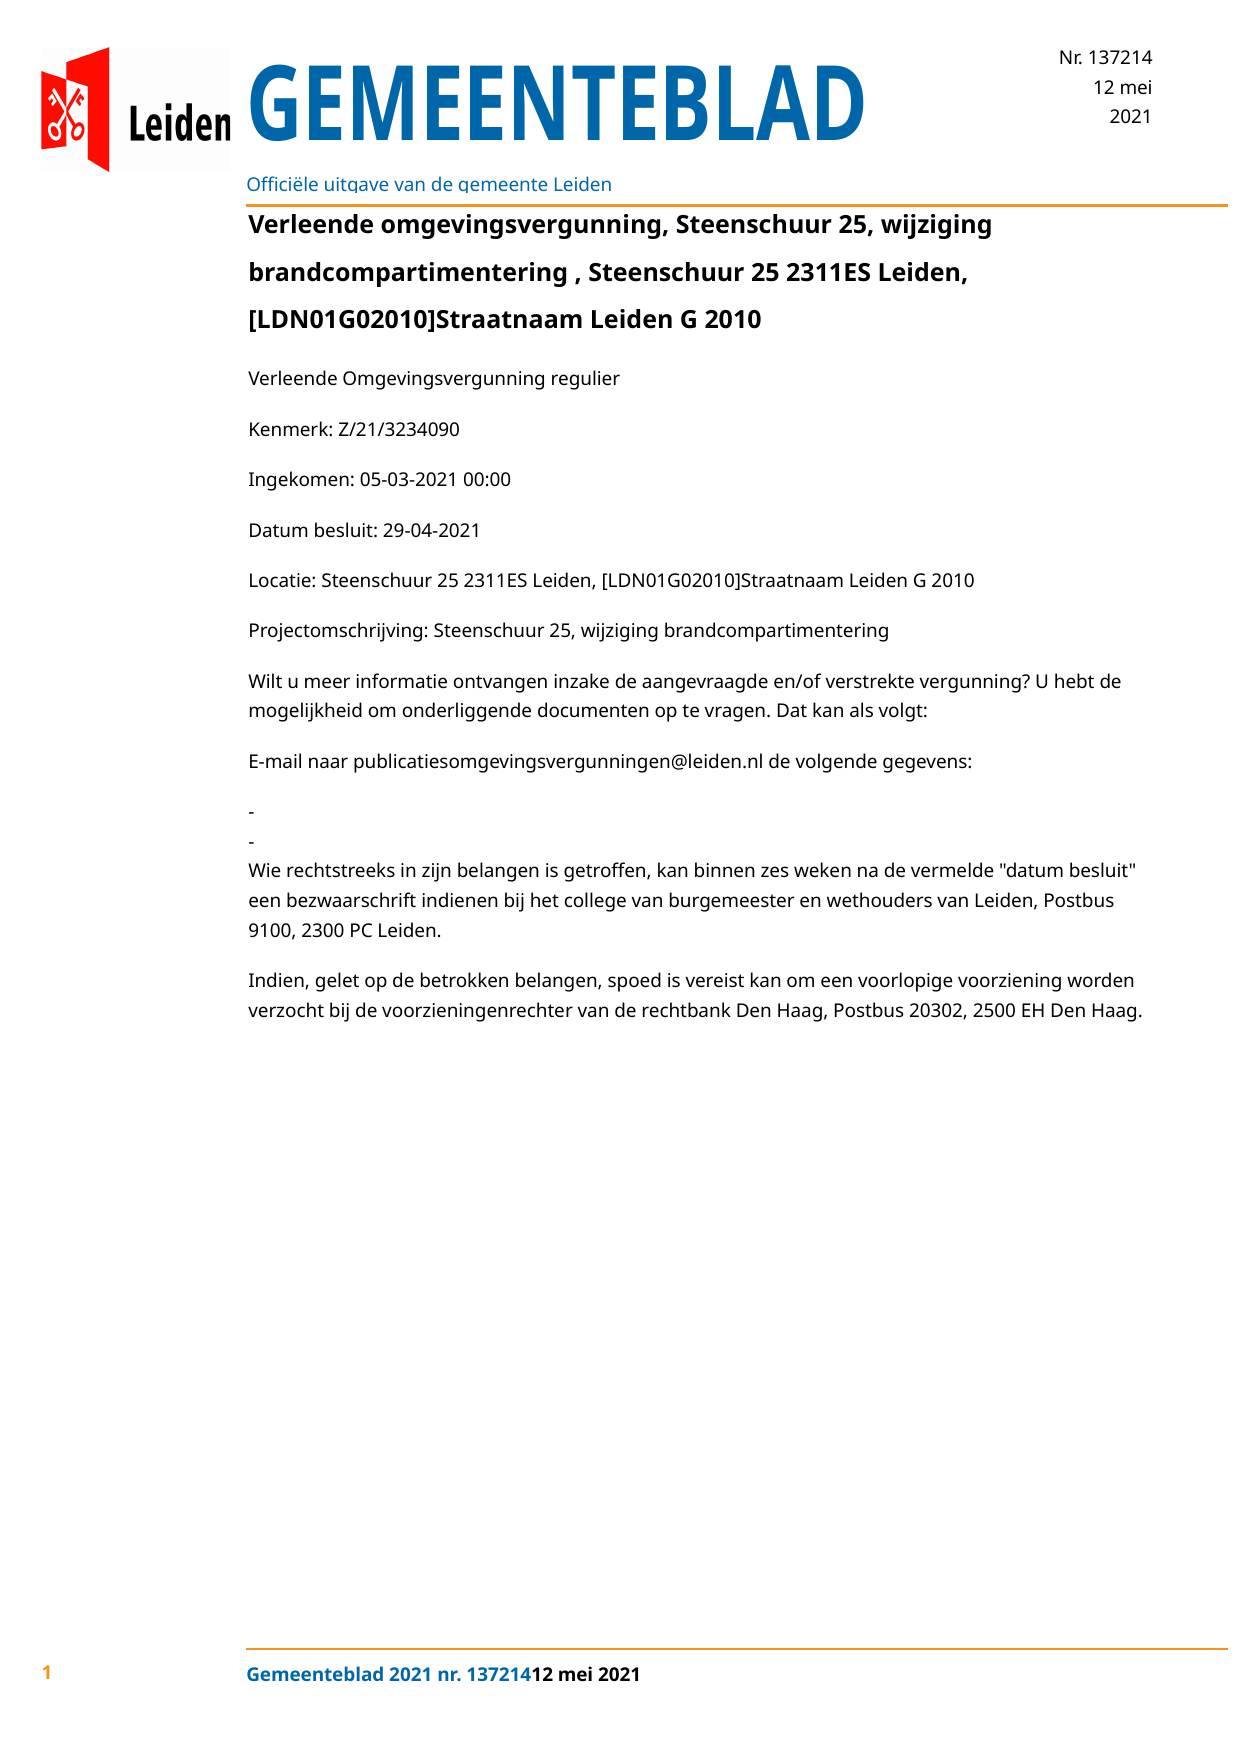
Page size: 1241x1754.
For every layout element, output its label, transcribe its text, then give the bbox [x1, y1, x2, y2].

text Wie rechtstreeks in zijn belangen is getroffen, kan binnen zes weken na de vermelde "datum besluit" een bezwaarschrift indienen bij het college van burgemeester en wethouders van Leiden, Postbus 9100, 2300 PC Leiden. [248, 858, 1152, 942]
text E-mail naar publicatiesomgevingsvergunningen@leiden.nl de volgende gegevens: [248, 748, 1152, 774]
text Wilt u meer informatie ontvangen inzake de aangevraagde en/of verstrekte vergunning? U hebt de mogelijkheid om onderliggende documenten op te vragen. Dat kan als volgt: [248, 668, 1152, 723]
text Verleende omgevingsvergunning, Steenschuur 25, wijziging brandcompartimentering , Steenschuur 25 2311ES Leiden, [LDN01G02010]Straatnaam Leiden G 2010 [248, 207, 1152, 336]
text Projectomschrijving: Steenschuur 25, wijziging brandcompartimentering [248, 618, 1152, 643]
text Ingekomen: 05-03-2021 00:00 [248, 466, 1152, 492]
text Indien, gelet op de betrokken belangen, spoed is vereist kan om een voorlopige voorziening worden verzocht bij de voorzieningenrechter van de rechtbank Den Haag, Postbus 20302, 2500 EH Den Haag. [248, 967, 1152, 1022]
picture [41, 47, 231, 172]
text Kenmerk: Z/21/3234090 [248, 416, 1152, 442]
text Verleende Omgevingsvergunning regulier [248, 366, 1152, 391]
text Locatie: Steenschuur 25 2311ES Leiden, [LDN01G02010]Straatnaam Leiden G 2010 [248, 567, 1152, 593]
text Datum besluit: 29-04-2021 [248, 517, 1152, 542]
